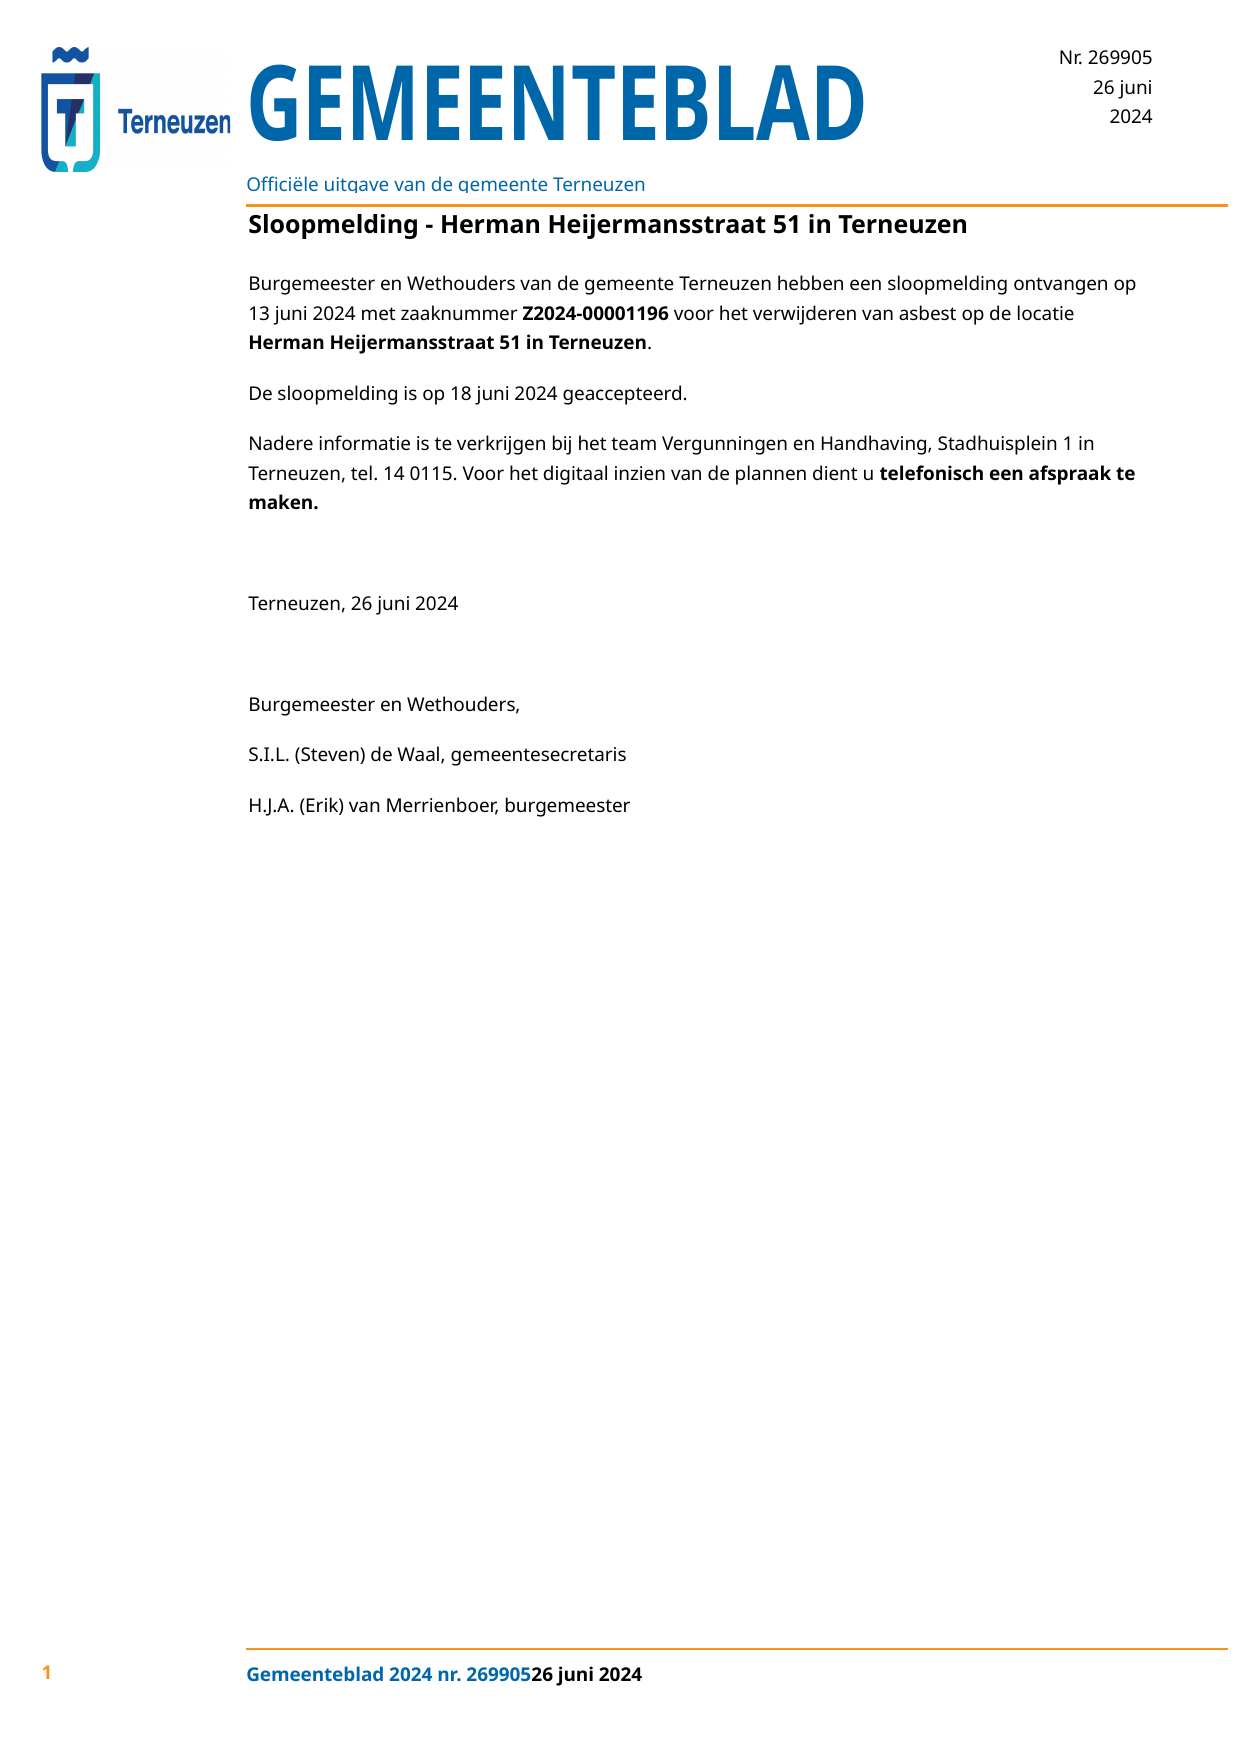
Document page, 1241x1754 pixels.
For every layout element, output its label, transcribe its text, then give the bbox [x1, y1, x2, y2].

text De sloopmelding is op 18 juni 2024 geaccepteerd. [248, 380, 1152, 406]
text Burgemeester en Wethouders van de gemeente Terneuzen hebben een sloopmelding ontvangen op 13 juni 2024 met zaaknummer Z2024-00001196 voor het verwijderen van asbest op de locatie Herman Heijermansstraat 51 in Terneuzen. [248, 270, 1152, 355]
picture [41, 47, 231, 172]
text Burgemeester en Wethouders, [248, 691, 1152, 717]
text H.J.A. (Erik) van Merrienboer, burgemeester [248, 792, 1152, 818]
text Sloopmelding - Herman Heijermansstraat 51 in Terneuzen [248, 207, 1152, 241]
text Terneuzen, 26 juni 2024 [248, 590, 1152, 616]
text S.I.L. (Steven) de Waal, gemeentesecretaris [248, 742, 1152, 767]
text Nadere informatie is te verkrijgen bij het team Vergunningen en Handhaving, Stadhuisplein 1 in Terneuzen, tel. 14 0115. Voor het digitaal inzien van de plannen dient u telefonisch een afspraak te maken. [248, 430, 1152, 515]
